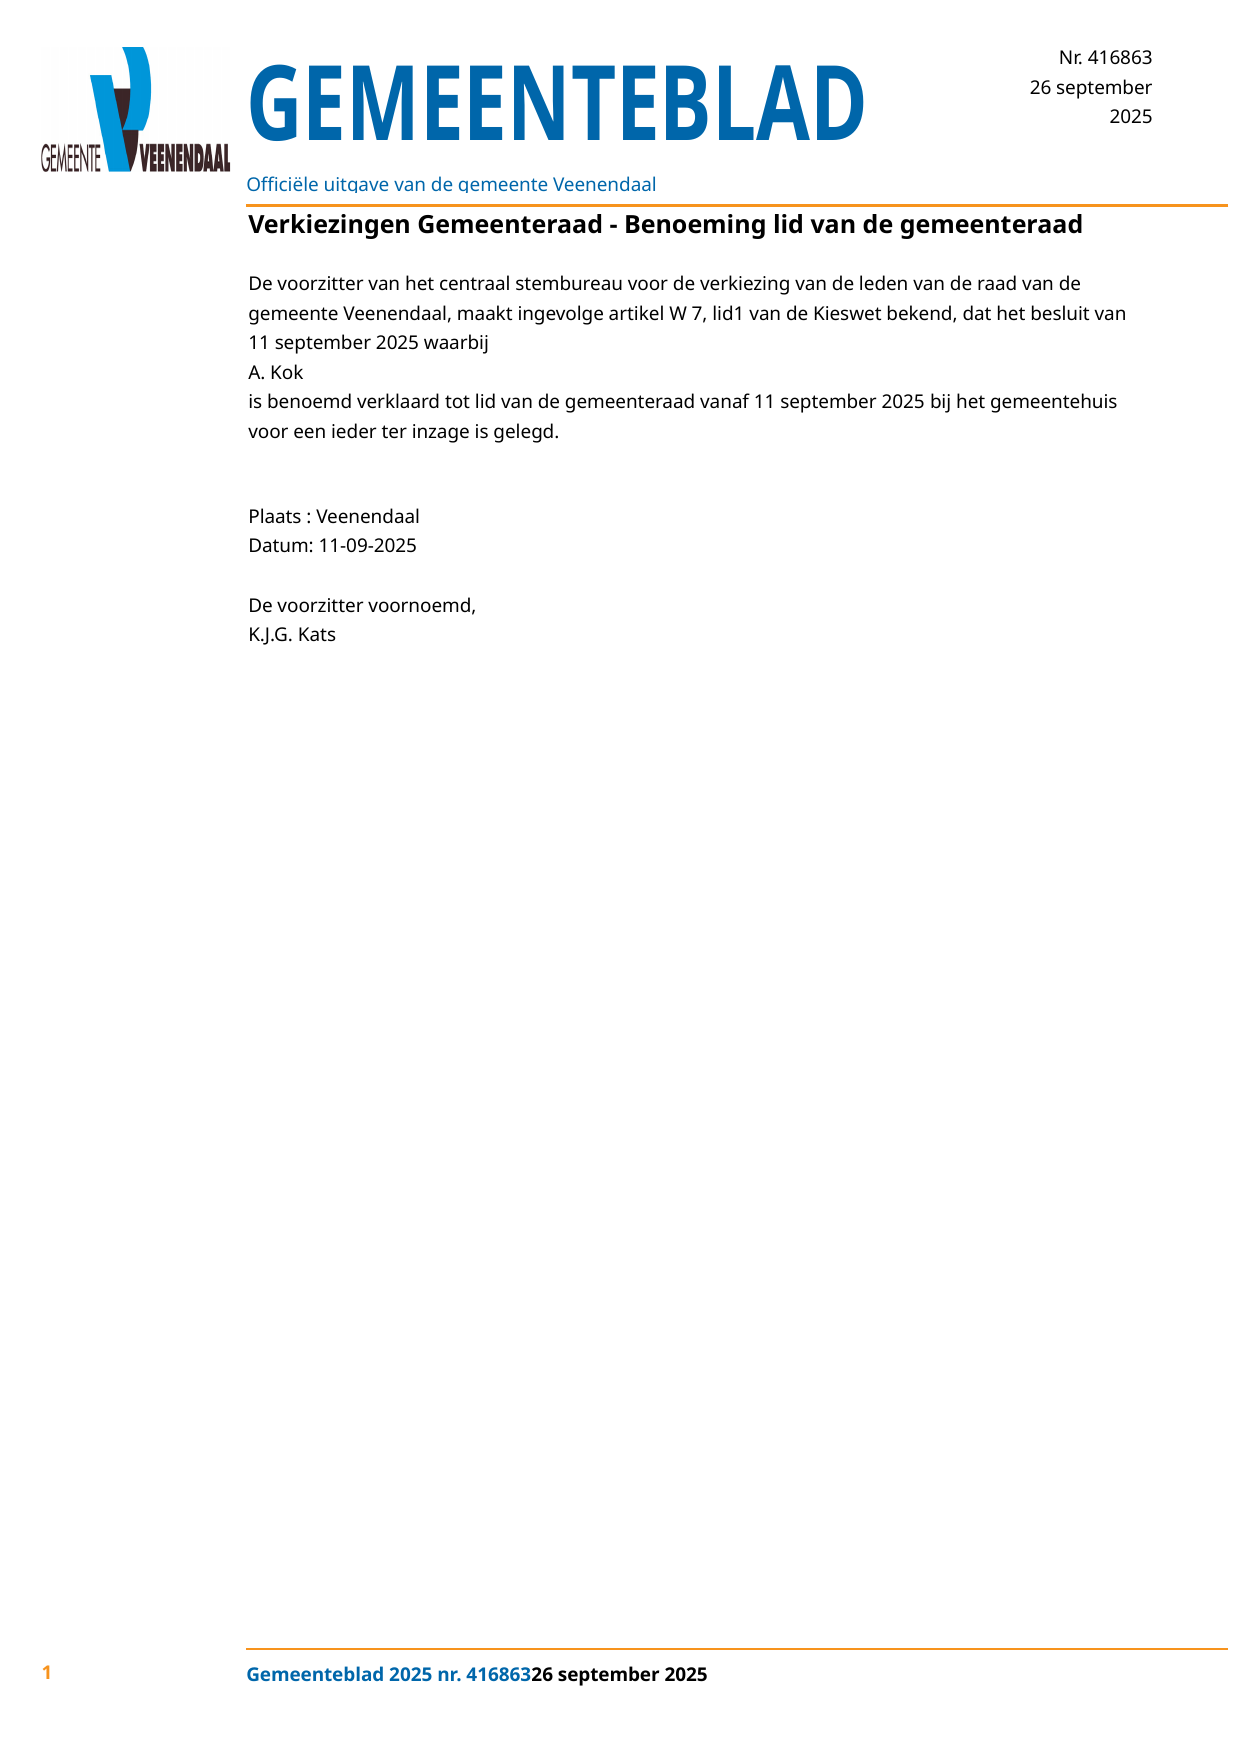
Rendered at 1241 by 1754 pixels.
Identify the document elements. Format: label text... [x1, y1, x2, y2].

picture [41, 47, 130, 172]
text De voorzitter van het centraal stembureau voor de verkiezing van de leden van de raad van de gemeente Veenendaal, maakt ingevolge artikel W 7, lid1 van de Kieswet bekend, dat het besluit van 11 september 2025 waarbij [248, 270, 1152, 355]
text K.J.G. Kats [248, 621, 1152, 647]
text Plaats : Veenendaal [248, 503, 1152, 529]
text is benoemd verklaard tot lid van de gemeenteraad vanaf 11 september 2025 bij het gemeentehuis voor een ieder ter inzage is gelegd. [248, 389, 1152, 444]
text A. Kok [248, 359, 1152, 385]
picture [123, 47, 231, 172]
text De voorzitter voornoemd, [248, 592, 1152, 618]
text Datum: 11-09-2025 [248, 533, 1152, 558]
text Verkiezingen Gemeenteraad - Benoeming lid van de gemeenteraad [248, 207, 1152, 241]
